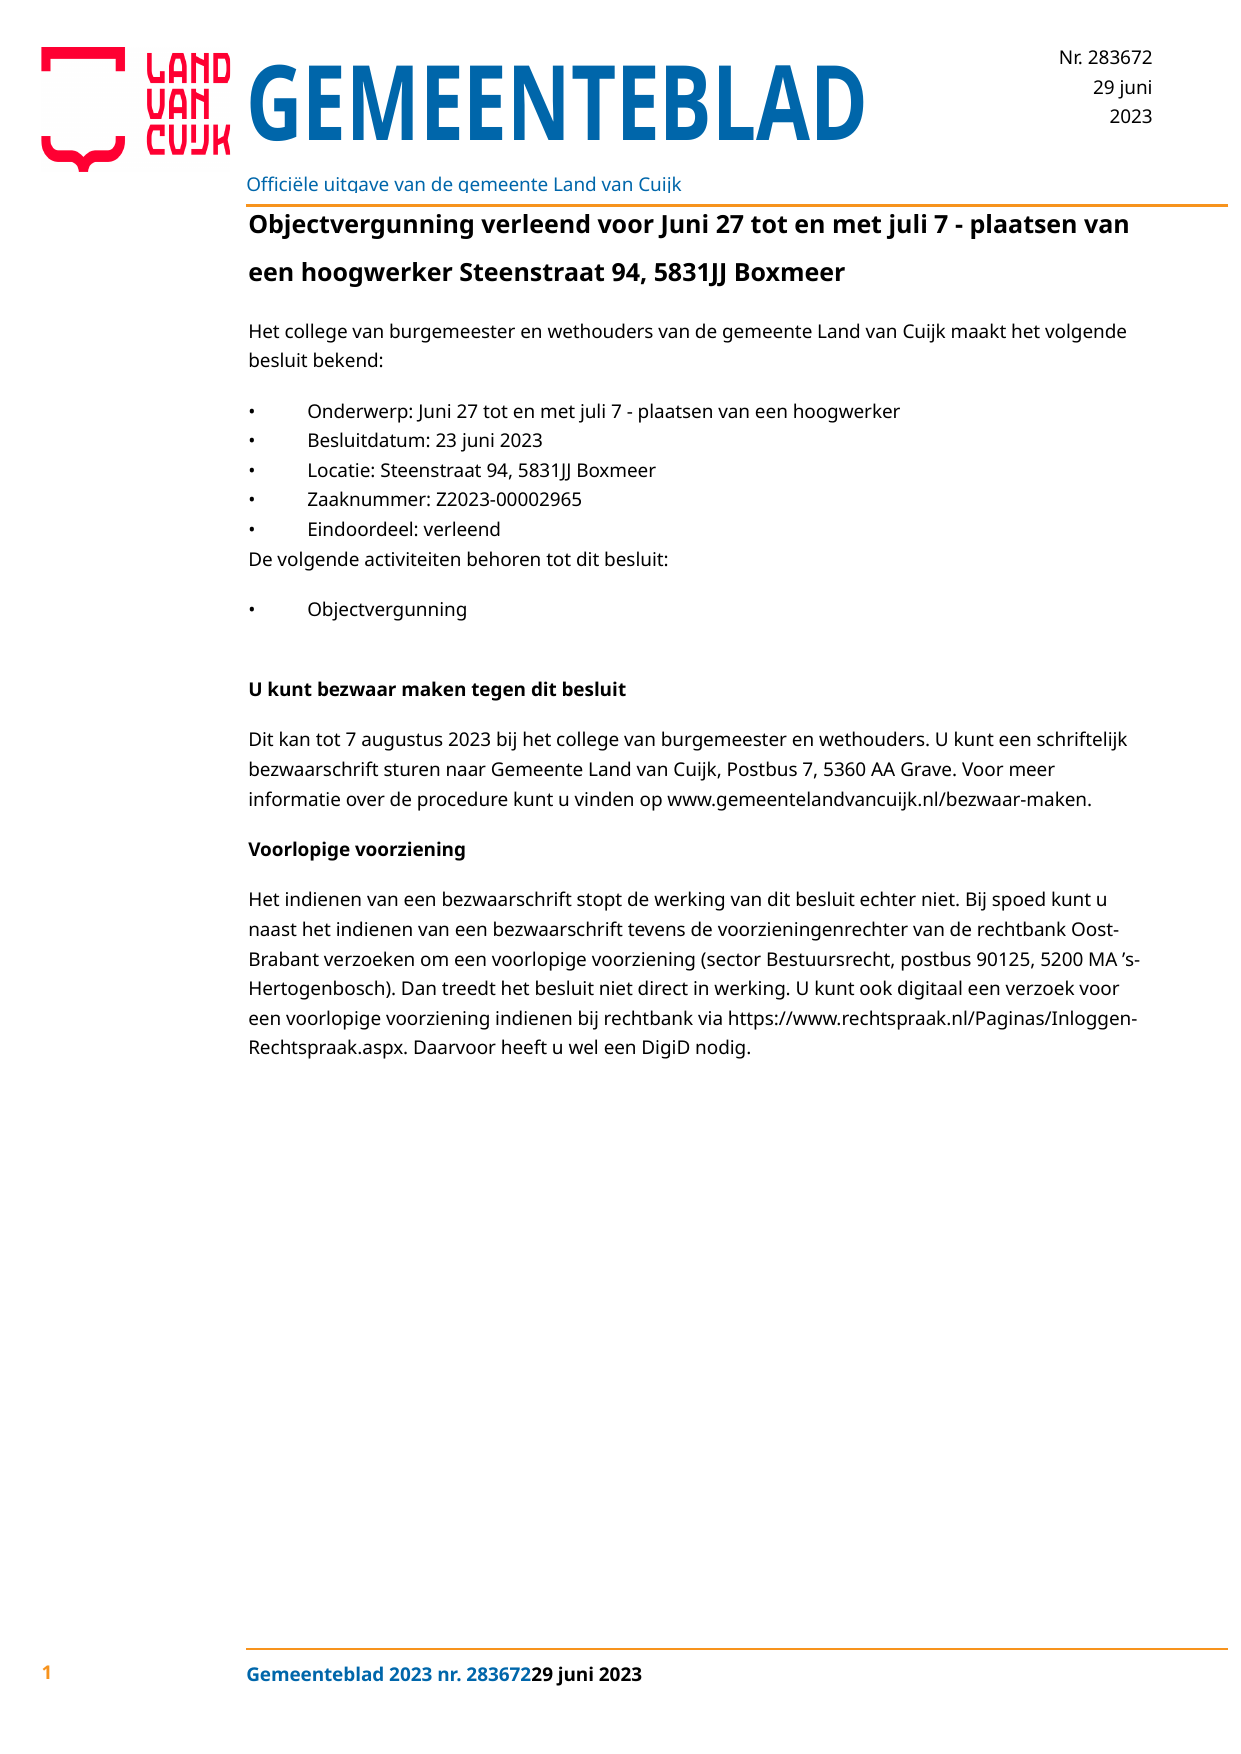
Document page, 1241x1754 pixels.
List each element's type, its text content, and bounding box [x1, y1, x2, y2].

text Voorlopige voorziening [248, 836, 1152, 862]
text Dit kan tot 7 augustus 2023 bij het college van burgemeester en wethouders. U kunt een schriftelijk bezwaarschrift sturen naar Gemeente Land van Cuijk, Postbus 7, 5360 AA Grave. Voor meer informatie over de procedure kunt u vinden op www.gemeentelandvancuijk.nl/bezwaar-maken. [248, 727, 1152, 812]
list Locatie: Steenstraat 94, 5831JJ Boxmeer [248, 457, 1152, 483]
text Het college van burgemeester en wethouders van de gemeente Land van Cuijk maakt het volgende besluit bekend: [248, 318, 1152, 373]
list Objectvergunning [248, 596, 1152, 622]
text De volgende activiteiten behoren tot dit besluit: [248, 546, 1152, 572]
list Besluitdatum: 23 juni 2023 [248, 427, 1152, 453]
text Objectvergunning verleend voor Juni 27 tot en met juli 7 - plaatsen van een hoogwerker Steenstraat 94, 5831JJ Boxmeer [248, 207, 1152, 288]
text Het indienen van een bezwaarschrift stopt de werking van dit besluit echter niet. Bij spoed kunt u naast het indienen van een bezwaarschrift tevens de voorzieningenrechter van de rechtbank Oost-Brabant verzoeken om een voorlopige voorziening (sector Bestuursrecht, postbus 90125, 5200 MA ’s-Hertogenbosch). Dan treedt het besluit niet direct in werking. U kunt ook digitaal een verzoek voor een voorlopige voorziening indienen bij rechtbank via https://www.rechtspraak.nl/Paginas/Inloggen-Rechtspraak.aspx. Daarvoor heeft u wel een DigiD nodig. [248, 887, 1152, 1060]
list Zaaknummer: Z2023-00002965 [248, 487, 1152, 512]
text U kunt bezwaar maken tegen dit besluit [248, 676, 1152, 702]
list Onderwerp: Juni 27 tot en met juli 7 - plaatsen van een hoogwerker [248, 398, 1152, 424]
list Eindoordeel: verleend [248, 516, 1152, 542]
picture [41, 47, 231, 172]
